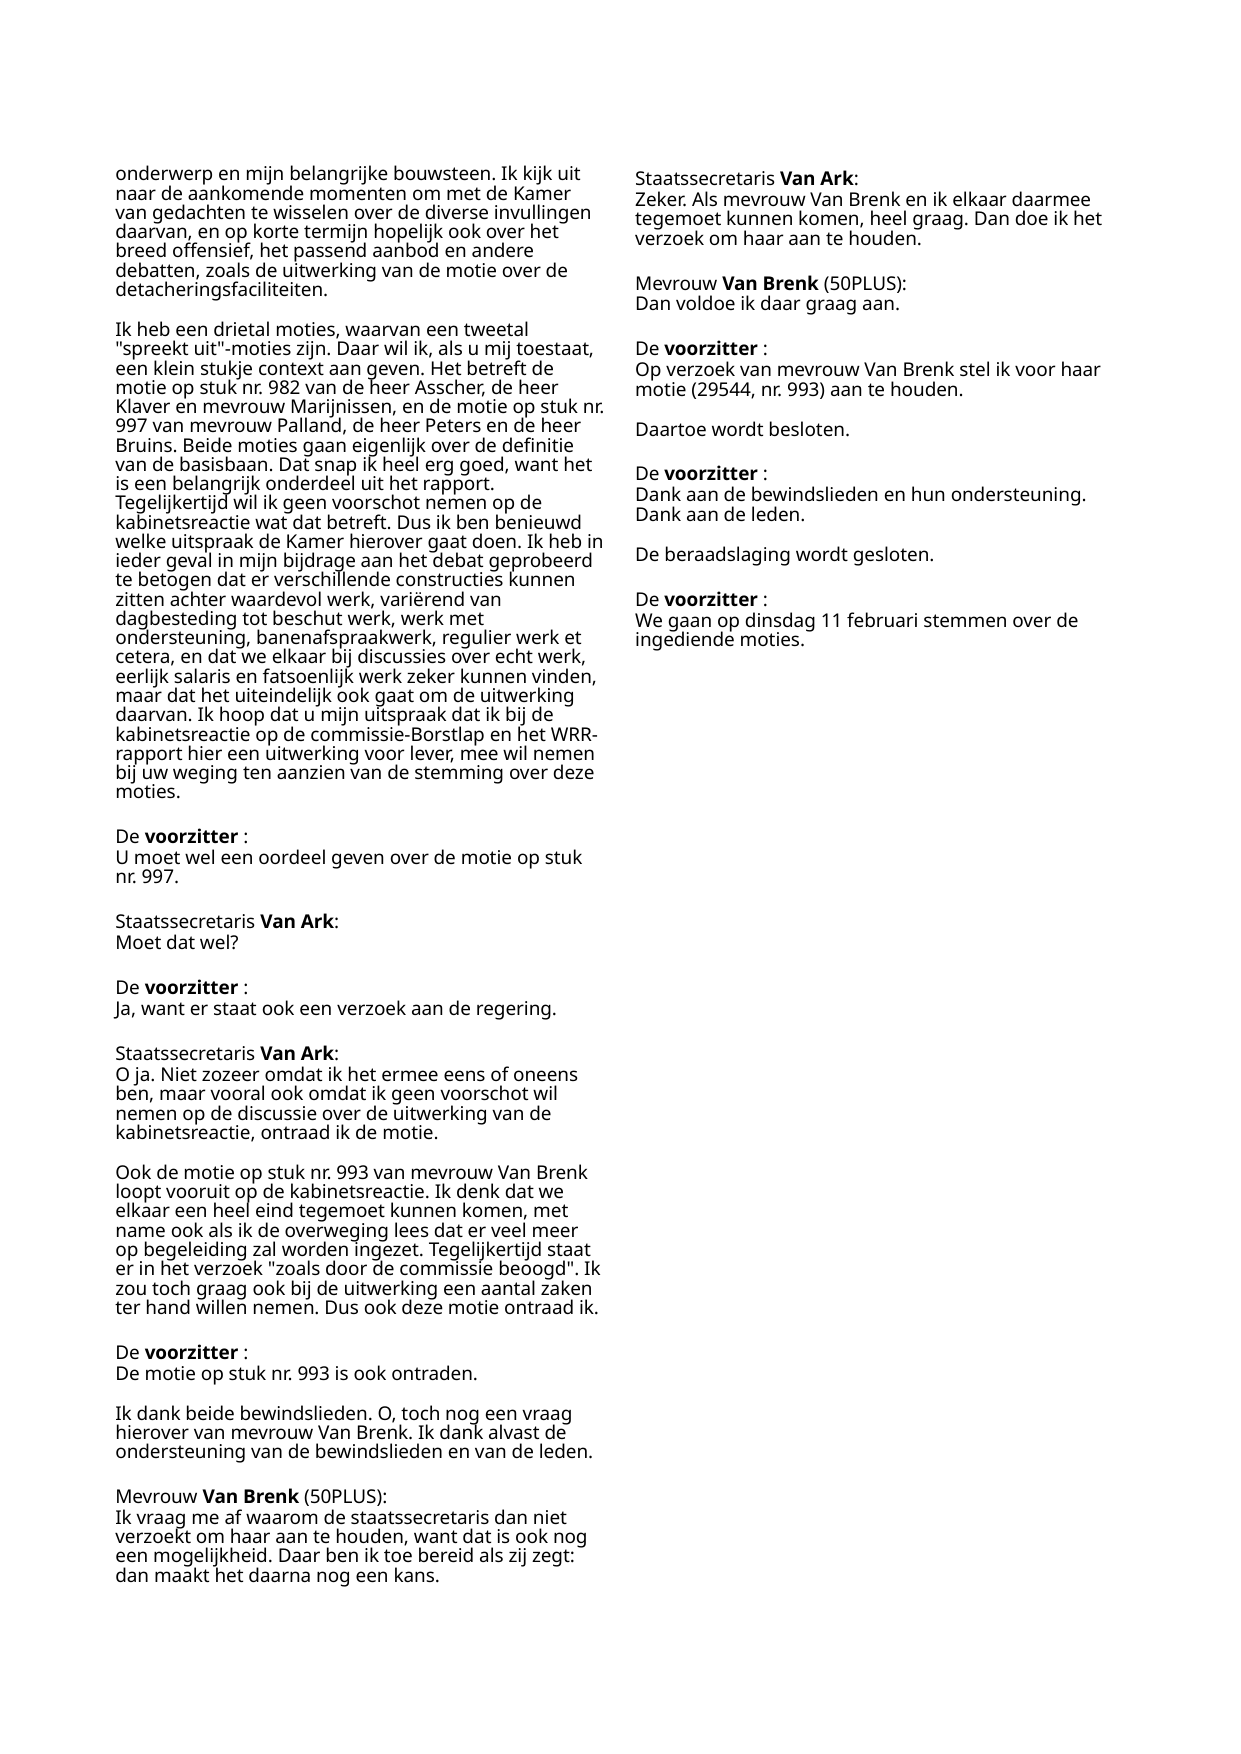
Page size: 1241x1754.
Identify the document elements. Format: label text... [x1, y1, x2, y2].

text Staatssecretaris Van Ark: [115, 909, 605, 934]
text Staatssecretaris Van Ark: [115, 1040, 605, 1066]
text Ik vraag me af waarom de staatssecretaris dan niet verzoekt om haar aan te houden, want dat is ook nog een mogelijkheid. Daar ben ik toe bereid als zij zegt: dan maakt het daarna nog een kans. [115, 1509, 605, 1586]
text Daartoe wordt besloten. [635, 421, 1125, 440]
text Op verzoek van mevrouw Van Brenk stel ik voor haar motie (29544, nr. 993) aan te houden. [635, 361, 1125, 400]
text O ja. Niet zozeer omdat ik het ermee eens of oneens ben, maar vooral ook omdat ik geen voorschot wil nemen op de discussie over de uitwerking van de kabinetsreactie, ontraad ik de motie. [115, 1066, 605, 1143]
text Ook de motie op stuk nr. 993 van mevrouw Van Brenk loopt vooruit op de kabinetsreactie. Ik denk dat we elkaar een heel eind tegemoet kunnen komen, met name ook als ik de overweging lees dat er veel meer op begeleiding zal worden ingezet. Tegelijkertijd staat er in het verzoek "zoals door de commissie beoogd". Ik zou toch graag ook bij de uitwerking een aantal zaken ter hand willen nemen. Dus ook deze motie ontraad ik. [115, 1164, 605, 1318]
text Ja, want er staat ook een verzoek aan de regering. [115, 1000, 605, 1019]
text We gaan op dinsdag 11 februari stemmen over de ingediende moties. [635, 612, 1125, 650]
text Dank aan de bewindslieden en hun ondersteuning. Dank aan de leden. [635, 486, 1125, 525]
text De voorzitter : [115, 823, 605, 849]
text Staatssecretaris Van Ark: [635, 165, 1125, 191]
text De beraadslaging wordt gesloten. [635, 546, 1125, 565]
text Mevrouw Van Brenk (50PLUS): [635, 270, 1125, 295]
text onderwerp en mijn belangrijke bouwsteen. Ik kijk uit naar de aankomende momenten om met de Kamer van gedachten te wisselen over de diverse invullingen daarvan, en op korte termijn hopelijk ook over het breed offensief, het passend aanbod en andere debatten, zoals de uitwerking van de motie over de detacheringsfaciliteiten. [115, 165, 605, 300]
text U moet wel een oordeel geven over de motie op stuk nr. 997. [115, 849, 605, 888]
text De voorzitter : [115, 1339, 605, 1364]
text Zeker. Als mevrouw Van Brenk en ik elkaar daarmee tegemoet kunnen komen, heel graag. Dan doe ik het verzoek om haar aan te houden. [635, 191, 1125, 249]
text De voorzitter : [115, 974, 605, 1000]
text De voorzitter : [635, 336, 1125, 361]
text De voorzitter : [635, 586, 1125, 612]
text De voorzitter : [635, 461, 1125, 486]
text Ik heb een drietal moties, waarvan een tweetal "spreekt uit"-moties zijn. Daar wil ik, als u mij toestaat, een klein stukje context aan geven. Het betreft de motie op stuk nr. 982 van de heer Asscher, de heer Klaver en mevrouw Marijnissen, en de motie op stuk nr. 997 van mevrouw Palland, de heer Peters en de heer Bruins. Beide moties gaan eigenlijk over de definitie van de basisbaan. Dat snap ik heel erg goed, want het is een belangrijk onderdeel uit het rapport. Tegelijkertijd wil ik geen voorschot nemen op de kabinetsreactie wat dat betreft. Dus ik ben benieuwd welke uitspraak de Kamer hierover gaat doen. Ik heb in ieder geval in mijn bijdrage aan het debat geprobeerd te betogen dat er verschillende constructies kunnen zitten achter waardevol werk, variërend van dagbesteding tot beschut werk, werk met ondersteuning, banenafspraakwerk, regulier werk et cetera, en dat we elkaar bij discussies over echt werk, eerlijk salaris en fatsoenlijk werk zeker kunnen vinden, maar dat het uiteindelijk ook gaat om de uitwerking daarvan. Ik hoop dat u mijn uitspraak dat ik bij de kabinetsreactie op de commissie-Borstlap en het WRR-rapport hier een uitwerking voor lever, mee wil nemen bij uw weging ten aanzien van de stemming over deze moties. [115, 321, 605, 803]
text Ik dank beide bewindslieden. O, toch nog een vraag hierover van mevrouw Van Brenk. Ik dank alvast de ondersteuning van de bewindslieden en van de leden. [115, 1404, 605, 1462]
text De motie op stuk nr. 993 is ook ontraden. [115, 1364, 605, 1384]
text Mevrouw Van Brenk (50PLUS): [115, 1483, 605, 1509]
text Dan voldoe ik daar graag aan. [635, 295, 1125, 315]
text Moet dat wel? [115, 934, 605, 954]
